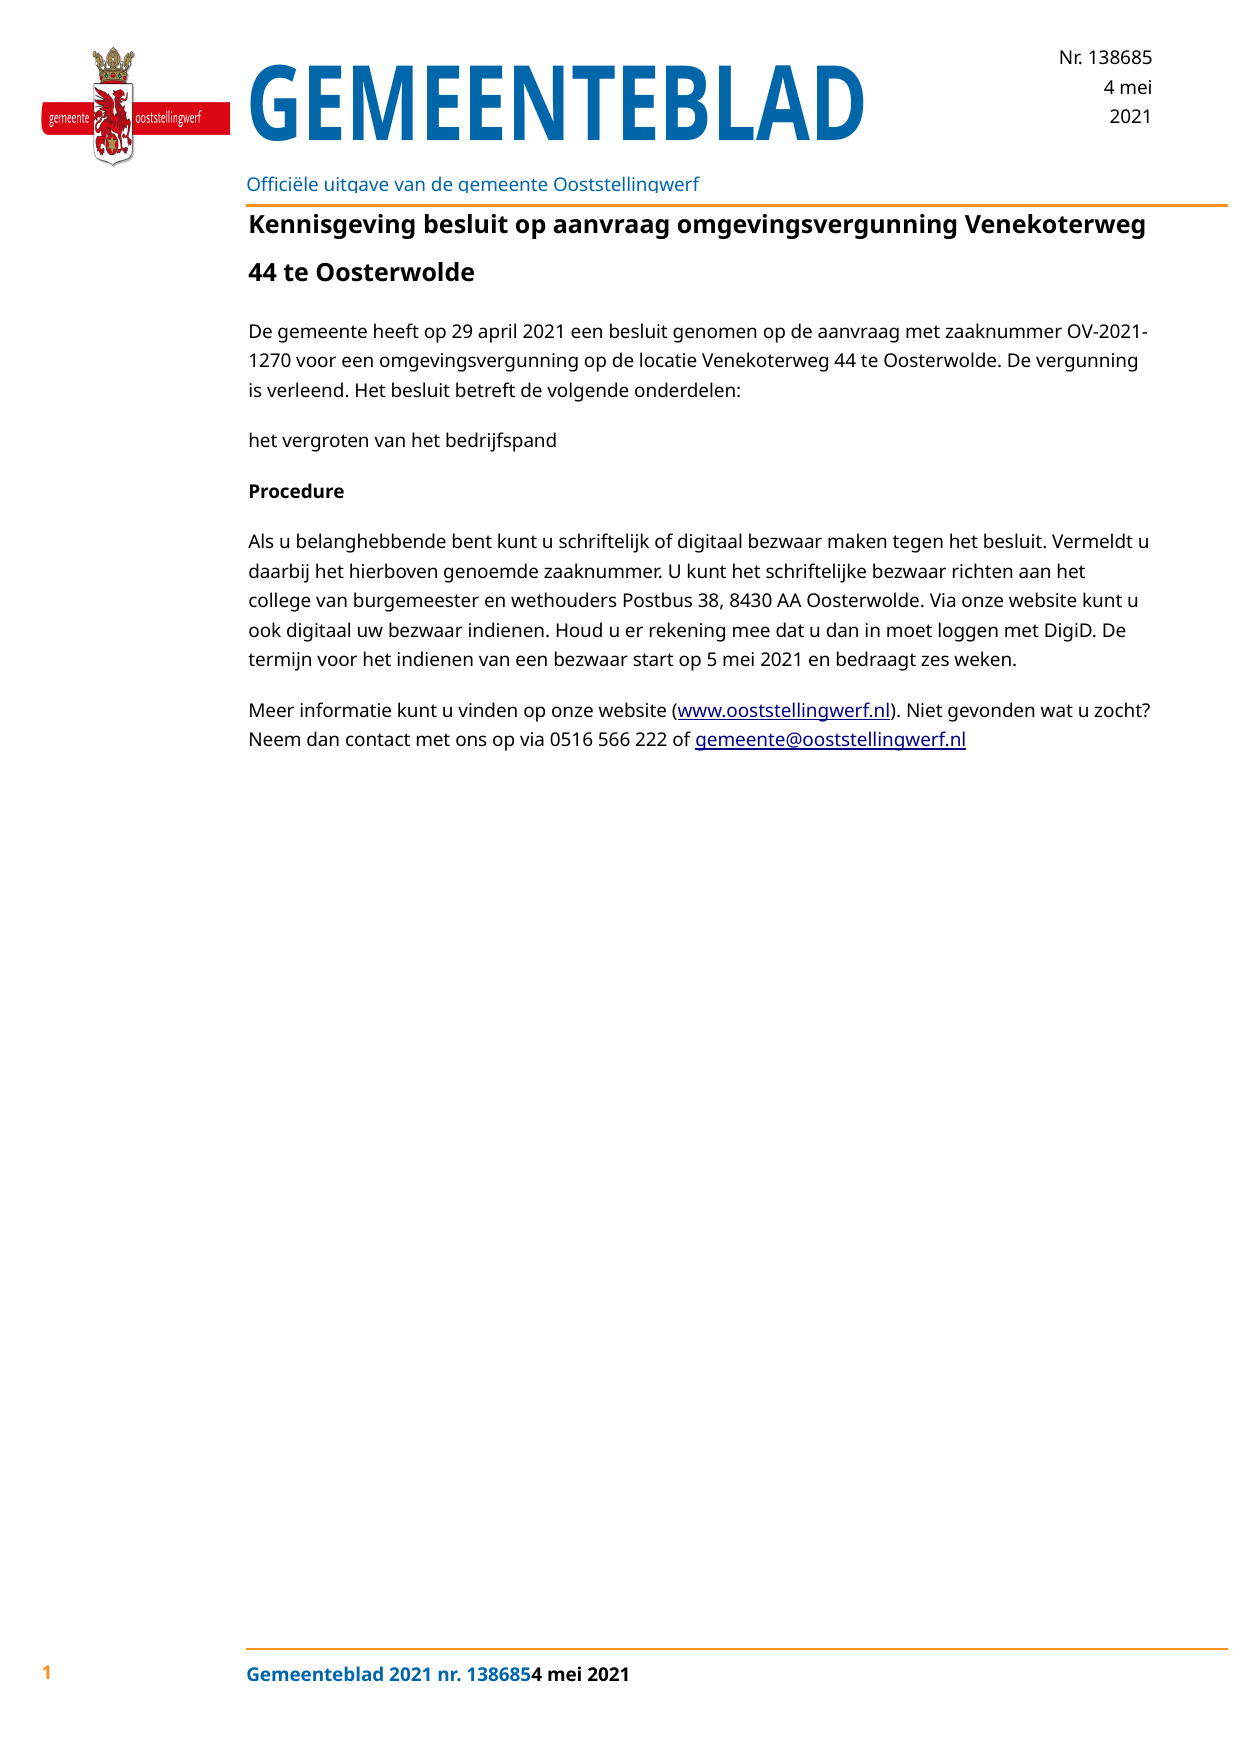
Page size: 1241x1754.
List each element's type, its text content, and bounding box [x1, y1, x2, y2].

text Meer informatie kunt u vinden op onze website (www.ooststellingwerf.nl). Niet gevonden wat u zocht? Neem dan contact met ons op via 0516 566 222 of gemeente@ooststellingwerf.nl [248, 697, 1152, 752]
text Als u belanghebbende bent kunt u schriftelijk of digitaal bezwaar maken tegen het besluit. Vermeldt u daarbij het hierboven genoemde zaaknummer. U kunt het schriftelijke bezwaar richten aan het college van burgemeester en wethouders Postbus 38, 8430 AA Oosterwolde. Via onze website kunt u ook digitaal uw bezwaar indienen. Houd u er rekening mee dat u dan in moet loggen met DigiD. De termijn voor het indienen van een bezwaar start op 5 mei 2021 en bedraagt zes weken. [248, 528, 1152, 672]
text het vergroten van het bedrijfspand [248, 427, 1152, 453]
text Procedure [248, 478, 1152, 504]
text De gemeente heeft op 29 april 2021 een besluit genomen op de aanvraag met zaaknummer OV-2021-1270 voor een omgevingsvergunning op de locatie Venekoterweg 44 te Oosterwolde. De vergunning is verleend. Het besluit betreft de volgende onderdelen: [248, 318, 1152, 403]
text Kennisgeving besluit op aanvraag omgevingsvergunning Venekoterweg 44 te Oosterwolde [248, 207, 1152, 288]
picture [41, 47, 231, 172]
